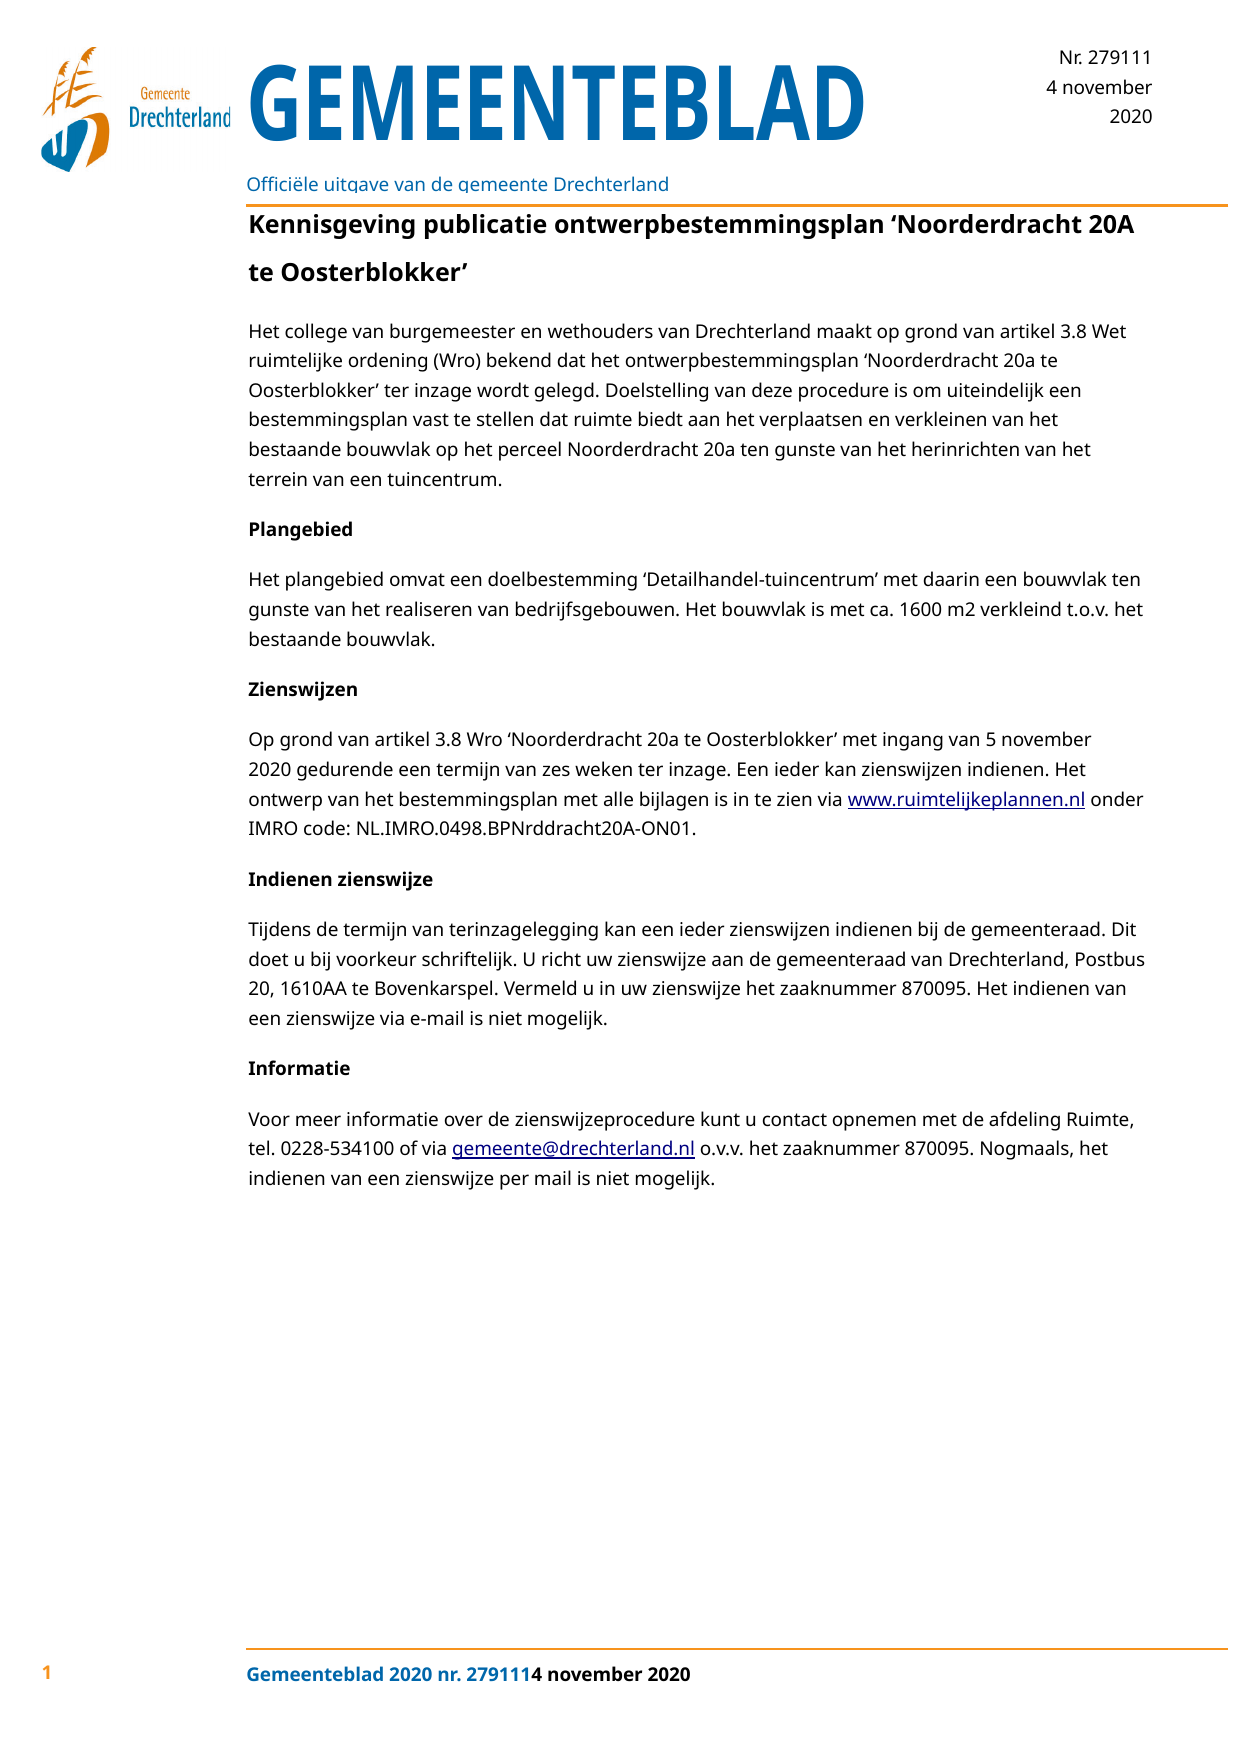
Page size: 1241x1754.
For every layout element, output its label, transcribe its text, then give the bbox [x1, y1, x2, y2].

text Voor meer informatie over de zienswijzeprocedure kunt u contact opnemen met de afdeling Ruimte, tel. 0228-534100 of via gemeente@drechterland.nl o.v.v. het zaaknummer 870095. Nogmaals, het indienen van een zienswijze per mail is niet mogelijk. [248, 1106, 1152, 1191]
text Zienswijzen [248, 676, 1152, 702]
picture [41, 158, 64, 172]
text Tijdens de termijn van terinzagelegging kan een ieder zienswijzen indienen bij de gemeenteraad. Dit doet u bij voorkeur schriftelijk. U richt uw zienswijze aan de gemeenteraad van Drechterland, Postbus 20, 1610AA te Bovenkarspel. Vermeld u in uw zienswijze het zaaknummer 870095. Het indienen van een zienswijze via e-mail is niet mogelijk. [248, 916, 1152, 1031]
text Kennisgeving publicatie ontwerpbestemmingsplan ‘Noorderdracht 20A te Oosterblokker’ [248, 207, 1152, 288]
text Het plangebied omvat een doelbestemming ‘Detailhandel-tuincentrum’ met daarin een bouwvlak ten gunste van het realiseren van bedrijfsgebouwen. Het bouwvlak is met ca. 1600 m2 verkleind t.o.v. het bestaande bouwvlak. [248, 567, 1152, 652]
text Op grond van artikel 3.8 Wro ‘Noorderdracht 20a te Oosterblokker’ met ingang van 5 november 2020 gedurende een termijn van zes weken ter inzage. Een ieder kan zienswijzen indienen. Het ontwerp van het bestemmingsplan met alle bijlagen is in te zien via www.ruimtelijkeplannen.nl onder IMRO code: NL.IMRO.0498.BPNrddracht20A-ON01. [248, 727, 1152, 841]
text Indienen zienswijze [248, 866, 1152, 892]
picture [41, 47, 231, 172]
text Plangebied [248, 516, 1152, 542]
picture [226, 115, 231, 124]
text Informatie [248, 1055, 1152, 1081]
text Het college van burgemeester en wethouders van Drechterland maakt op grond van artikel 3.8 Wet ruimtelijke ordening (Wro) bekend dat het ontwerpbestemmingsplan ‘Noorderdracht 20a te Oosterblokker’ ter inzage wordt gelegd. Doelstelling van deze procedure is om uiteindelijk een bestemmingsplan vast te stellen dat ruimte biedt aan het verplaatsen en verkleinen van het bestaande bouwvlak op het perceel Noorderdracht 20a ten gunste van het herinrichten van het terrein van een tuincentrum. [248, 318, 1152, 492]
